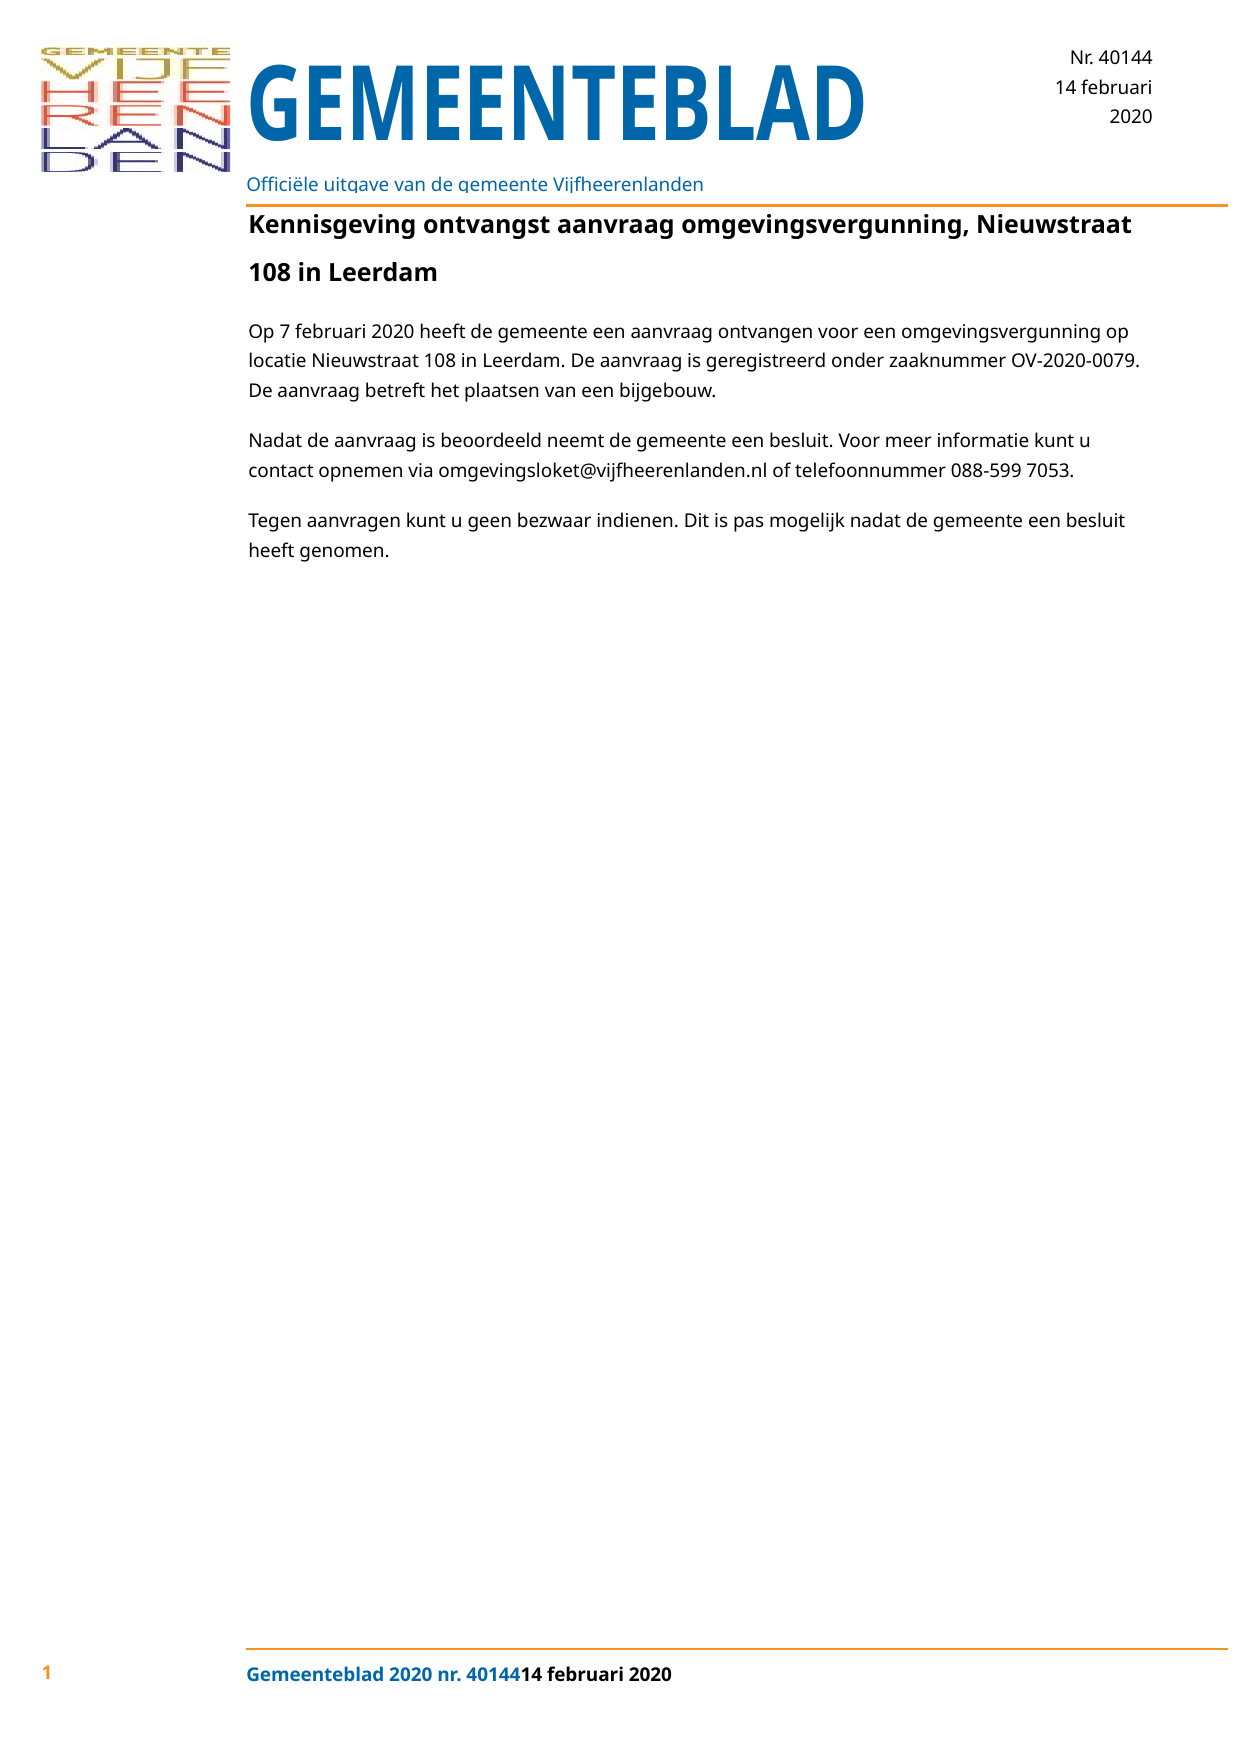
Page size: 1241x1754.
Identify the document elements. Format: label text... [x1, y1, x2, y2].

text Kennisgeving ontvangst aanvraag omgevingsvergunning, Nieuwstraat 108 in Leerdam [248, 207, 1152, 288]
text Tegen aanvragen kunt u geen bezwaar indienen. Dit is pas mogelijk nadat de gemeente een besluit heeft genomen. [248, 507, 1152, 563]
picture [41, 47, 231, 172]
text Op 7 februari 2020 heeft de gemeente een aanvraag ontvangen voor een omgevingsvergunning op locatie Nieuwstraat 108 in Leerdam. De aanvraag is geregistreerd onder zaaknummer OV-2020-0079. De aanvraag betreft het plaatsen van een bijgebouw. [248, 318, 1152, 403]
text Nadat de aanvraag is beoordeeld neemt de gemeente een besluit. Voor meer informatie kunt u contact opnemen via omgevingsloket@vijfheerenlanden.nl of telefoonnummer 088-599 7053. [248, 427, 1152, 483]
